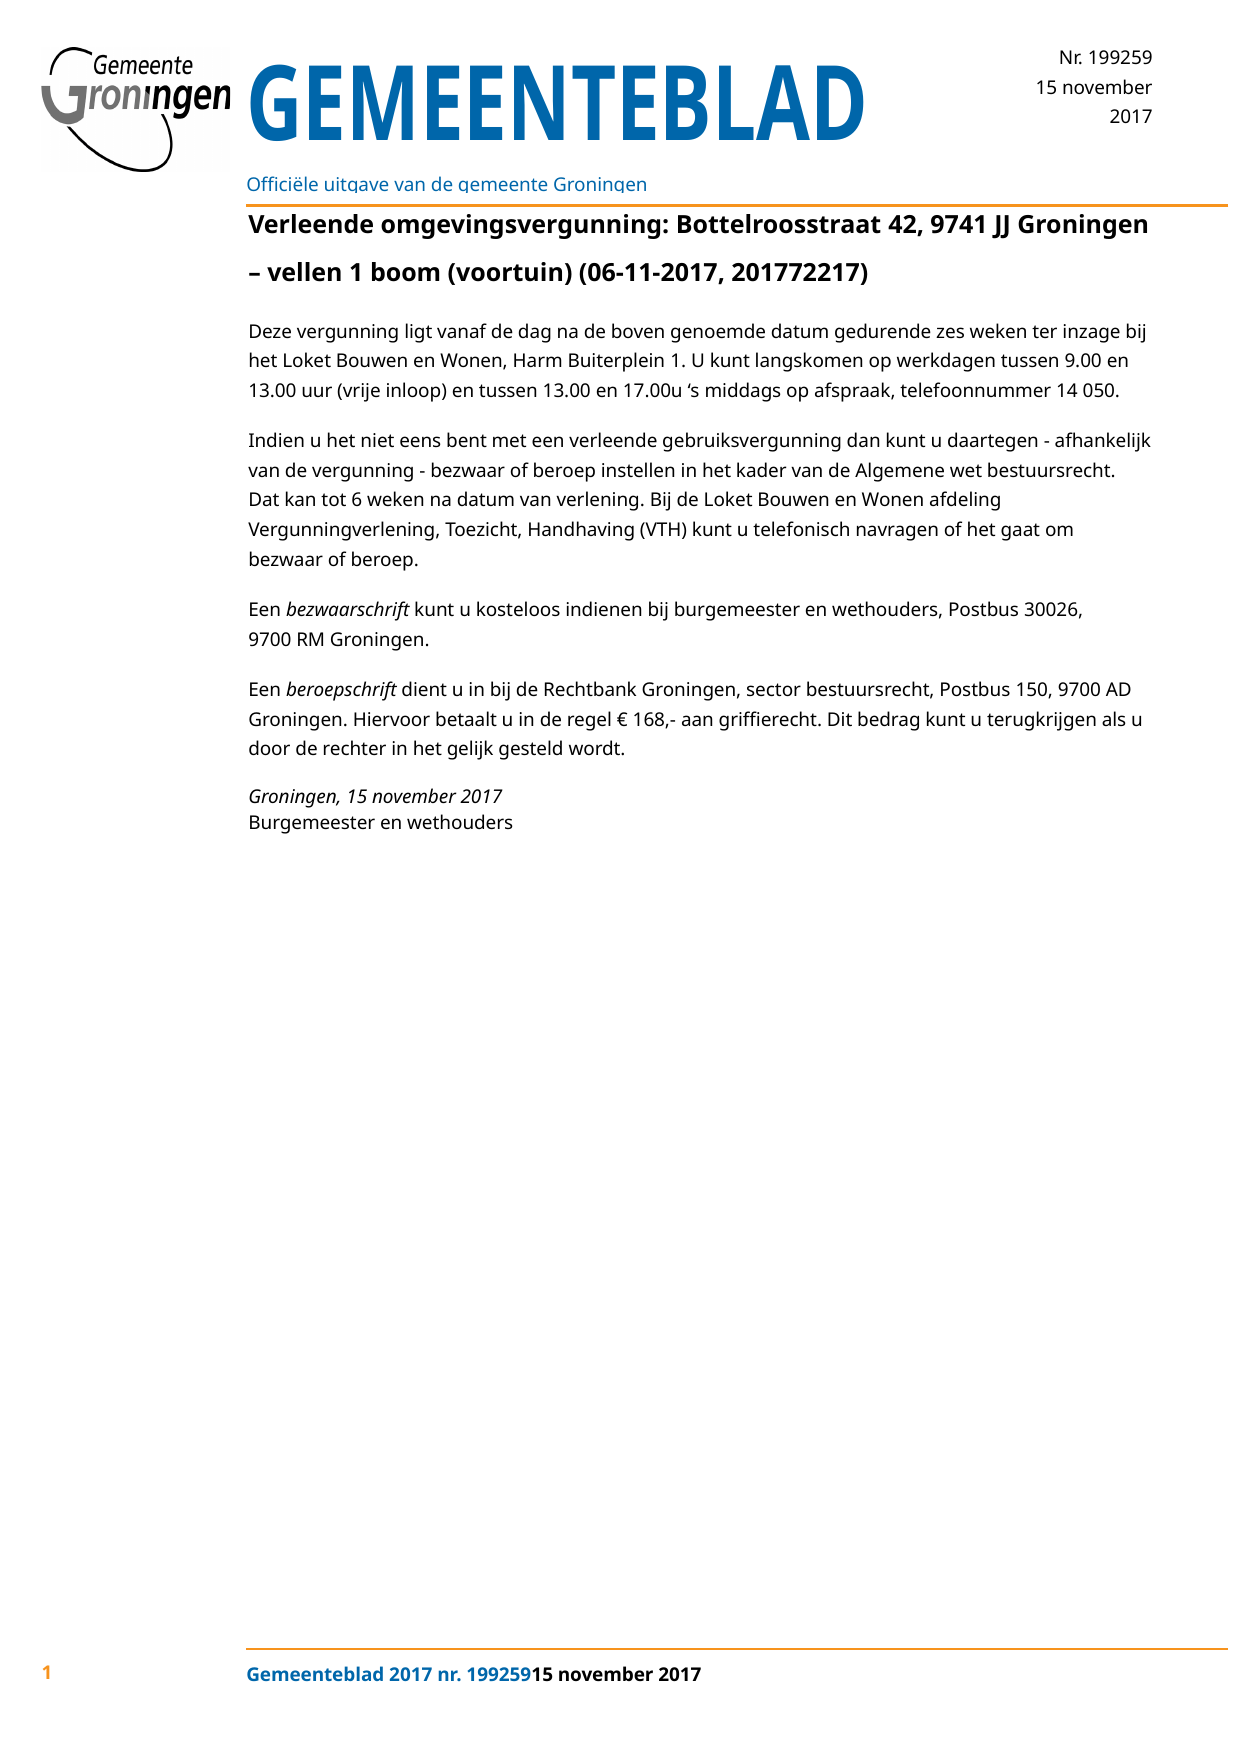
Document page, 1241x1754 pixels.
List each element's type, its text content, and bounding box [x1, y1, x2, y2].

text Een bezwaarschrift kunt u kosteloos indienen bij burgemeester en wethouders, Postbus 30026, 9700 RM Groningen. [248, 596, 1152, 652]
text Indien u het niet eens bent met een verleende gebruiksvergunning dan kunt u daartegen - afhankelijk van de vergunning - bezwaar of beroep instellen in het kader van de Algemene wet bestuursrecht. Dat kan tot 6 weken na datum van verlening. Bij de Loket Bouwen en Wonen afdeling Vergunningverlening, Toezicht, Handhaving (VTH) kunt u telefonisch navragen of het gaat om bezwaar of beroep. [248, 427, 1152, 572]
text Burgemeester en wethouders [248, 809, 1152, 835]
text Een beroepschrift dient u in bij de Rechtbank Groningen, sector bestuursrecht, Postbus 150, 9700 AD Groningen. Hiervoor betaalt u in de regel € 168,- aan griffierecht. Dit bedrag kunt u terugkrijgen als u door de rechter in het gelijk gesteld wordt. [248, 676, 1152, 761]
text Deze vergunning ligt vanaf de dag na de boven genoemde datum gedurende zes weken ter inzage bij het Loket Bouwen en Wonen, Harm Buiterplein 1. U kunt langskomen op werkdagen tussen 9.00 en 13.00 uur (vrije inloop) en tussen 13.00 en 17.00u ‘s middags op afspraak, telefoonnummer 14 050. [248, 318, 1152, 403]
text Groningen, 15 november 2017 [248, 783, 1152, 809]
text Verleende omgevingsvergunning: Bottelroosstraat 42, 9741 JJ Groningen – vellen 1 boom (voortuin) (06-11-2017, 201772217) [248, 207, 1152, 288]
picture [41, 47, 231, 172]
